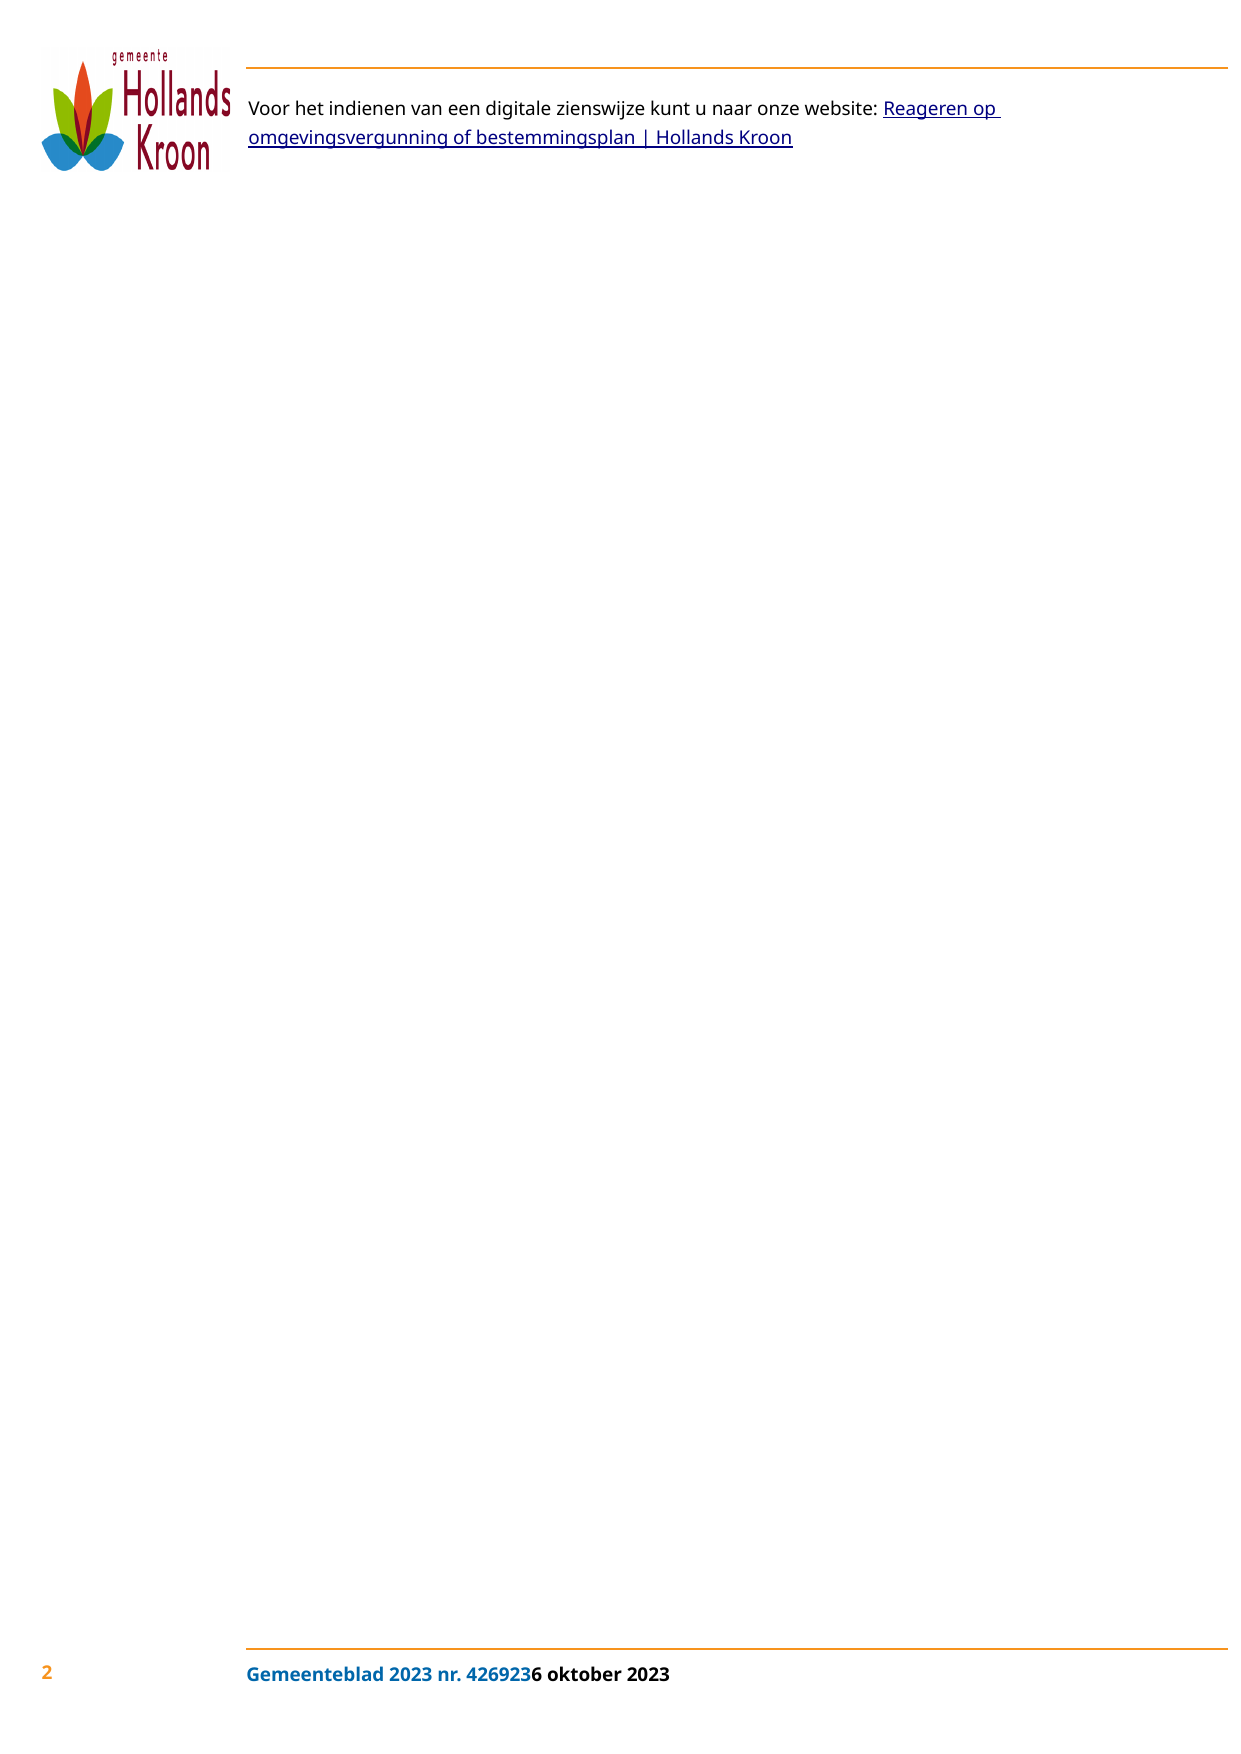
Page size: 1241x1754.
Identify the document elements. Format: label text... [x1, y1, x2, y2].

text Voor het indienen van een digitale zienswijze kunt u naar onze website: Reageren op omgevingsvergunning of bestemmingsplan | Hollands Kroon [248, 95, 1152, 150]
picture [41, 47, 231, 172]
